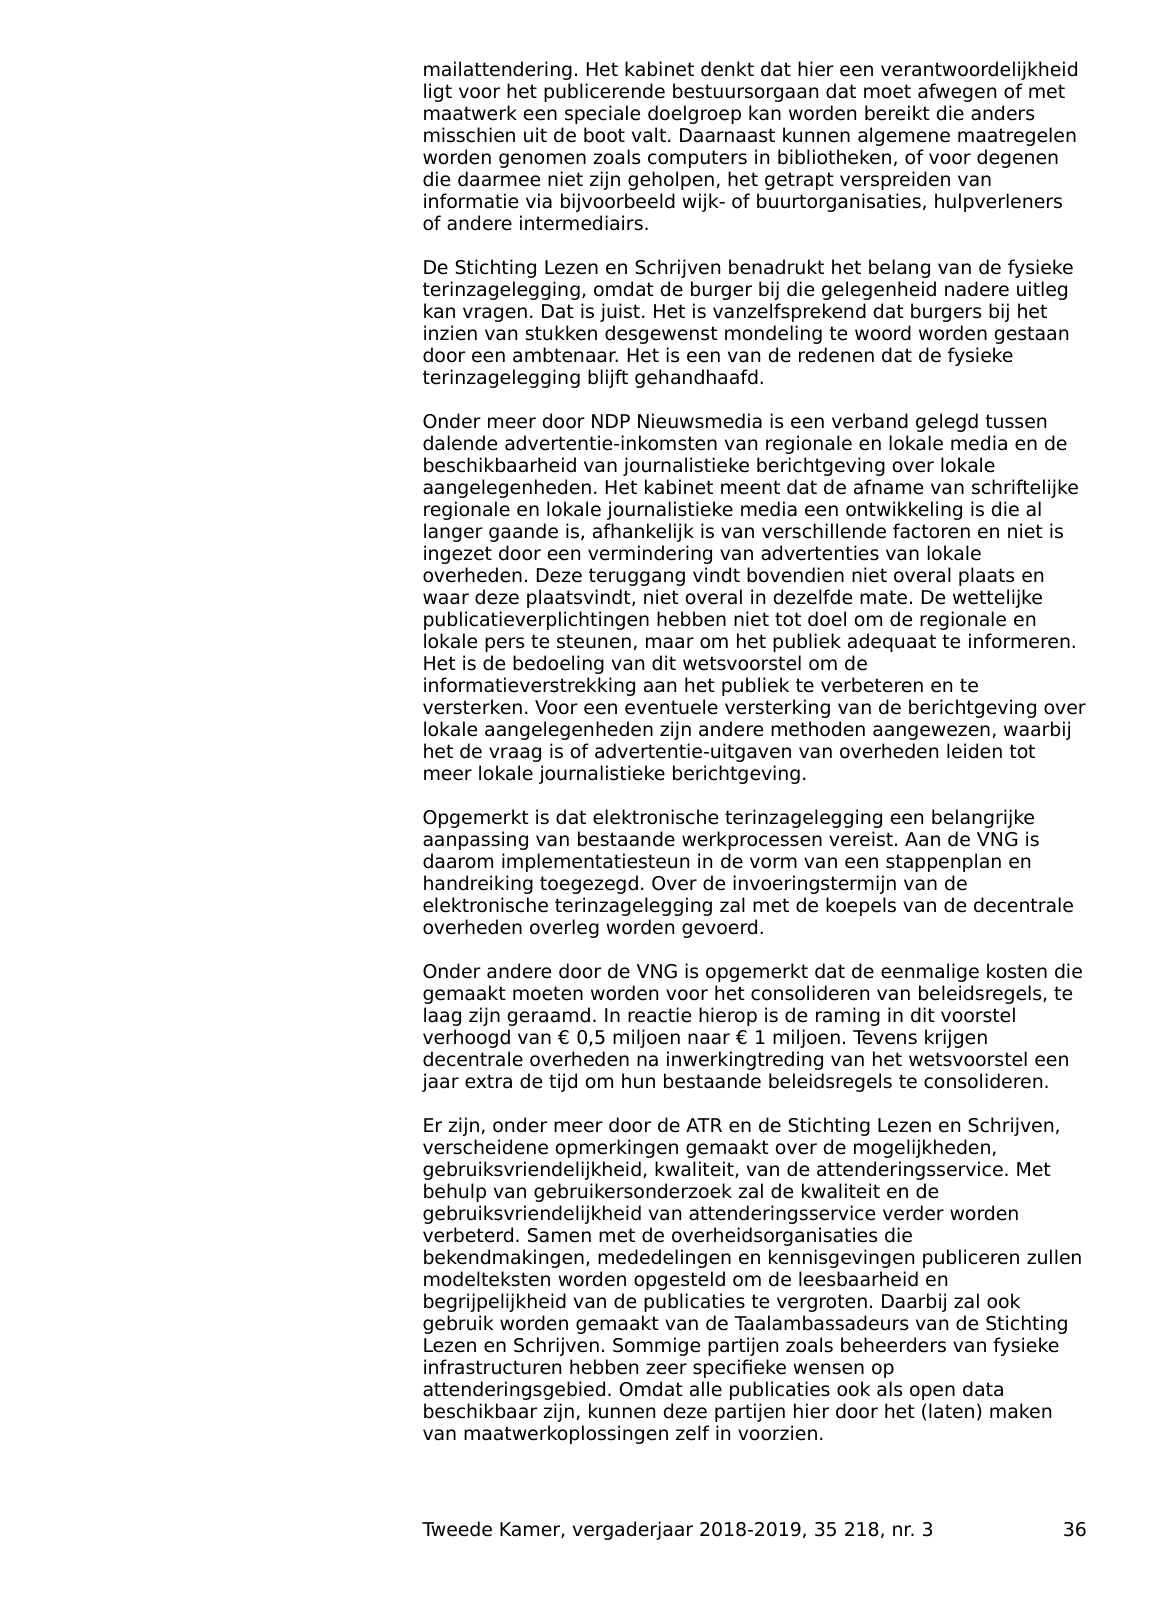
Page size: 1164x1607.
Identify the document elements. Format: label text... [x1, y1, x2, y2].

text Onder andere door de VNG is opgemerkt dat de eenmalige kosten die gemaakt moeten worden voor het consolideren van beleidsregels, te laag zijn geraamd. In reactie hierop is de raming in dit voorstel verhoogd van € 0,5 miljoen naar € 1 miljoen. Tevens krijgen decentrale overheden na inwerkingtreding van het wetsvoorstel een jaar extra de tijd om hun bestaande beleidsregels te consolideren. [422, 961, 1087, 1093]
text Onder meer door NDP Nieuwsmedia is een verband gelegd tussen dalende advertentie-inkomsten van regionale en lokale media en de beschikbaarheid van journalistieke berichtgeving over lokale aangelegenheden. Het kabinet meent dat de afname van schriftelijke regionale en lokale journalistieke media een ontwikkeling is die al langer gaande is, afhankelijk is van verschillende factoren en niet is ingezet door een vermindering van advertenties van lokale overheden. Deze teruggang vindt bovendien niet overal plaats en waar deze plaatsvindt, niet overal in dezelfde mate. De wettelijke publicatieverplichtingen hebben niet tot doel om de regionale en lokale pers te steunen, maar om het publiek adequaat te informeren. Het is de bedoeling van dit wetsvoorstel om de informatieverstrekking aan het publiek te verbeteren en te versterken. Voor een eventuele versterking van de berichtgeving over lokale aangelegenheden zijn andere methoden aangewezen, waarbij het de vraag is of advertentie-uitgaven van overheden leiden tot meer lokale journalistieke berichtgeving. [422, 411, 1087, 785]
text mailattendering. Het kabinet denkt dat hier een verantwoordelijkheid ligt voor het publicerende bestuursorgaan dat moet afwegen of met maatwerk een speciale doelgroep kan worden bereikt die anders misschien uit de boot valt. Daarnaast kunnen algemene maatregelen worden genomen zoals computers in bibliotheken, of voor degenen die daarmee niet zijn geholpen, het getrapt verspreiden van informatie via bijvoorbeeld wijk- of buurtorganisaties, hulpverleners of andere intermediairs. [422, 59, 1087, 235]
text Opgemerkt is dat elektronische terinzagelegging een belangrijke aanpassing van bestaande werkprocessen vereist. Aan de VNG is daarom implementatiesteun in de vorm van een stappenplan en handreiking toegezegd. Over de invoeringstermijn van de elektronische terinzagelegging zal met de koepels van de decentrale overheden overleg worden gevoerd. [422, 807, 1087, 939]
text Er zijn, onder meer door de ATR en de Stichting Lezen en Schrijven, verscheidene opmerkingen gemaakt over de mogelijkheden, gebruiksvriendelijkheid, kwaliteit, van de attenderingsservice. Met behulp van gebruikersonderzoek zal de kwaliteit en de gebruiksvriendelijkheid van attenderingsservice verder worden verbeterd. Samen met de overheidsorganisaties die bekendmakingen, mededelingen en kennisgevingen publiceren zullen modelteksten worden opgesteld om de leesbaarheid en begrijpelijkheid van de publicaties te vergroten. Daarbij zal ook gebruik worden gemaakt van de Taalambassadeurs van de Stichting Lezen en Schrijven. Sommige partijen zoals beheerders van fysieke infrastructuren hebben zeer specifieke wensen op attenderingsgebied. Omdat alle publicaties ook als open data beschikbaar zijn, kunnen deze partijen hier door het (laten) maken van maatwerkoplossingen zelf in voorzien. [422, 1115, 1087, 1445]
text De Stichting Lezen en Schrijven benadrukt het belang van de fysieke terinzagelegging, omdat de burger bij die gelegenheid nadere uitleg kan vragen. Dat is juist. Het is vanzelfsprekend dat burgers bij het inzien van stukken desgewenst mondeling te woord worden gestaan door een ambtenaar. Het is een van de redenen dat de fysieke terinzagelegging blijft gehandhaafd. [422, 257, 1087, 389]
